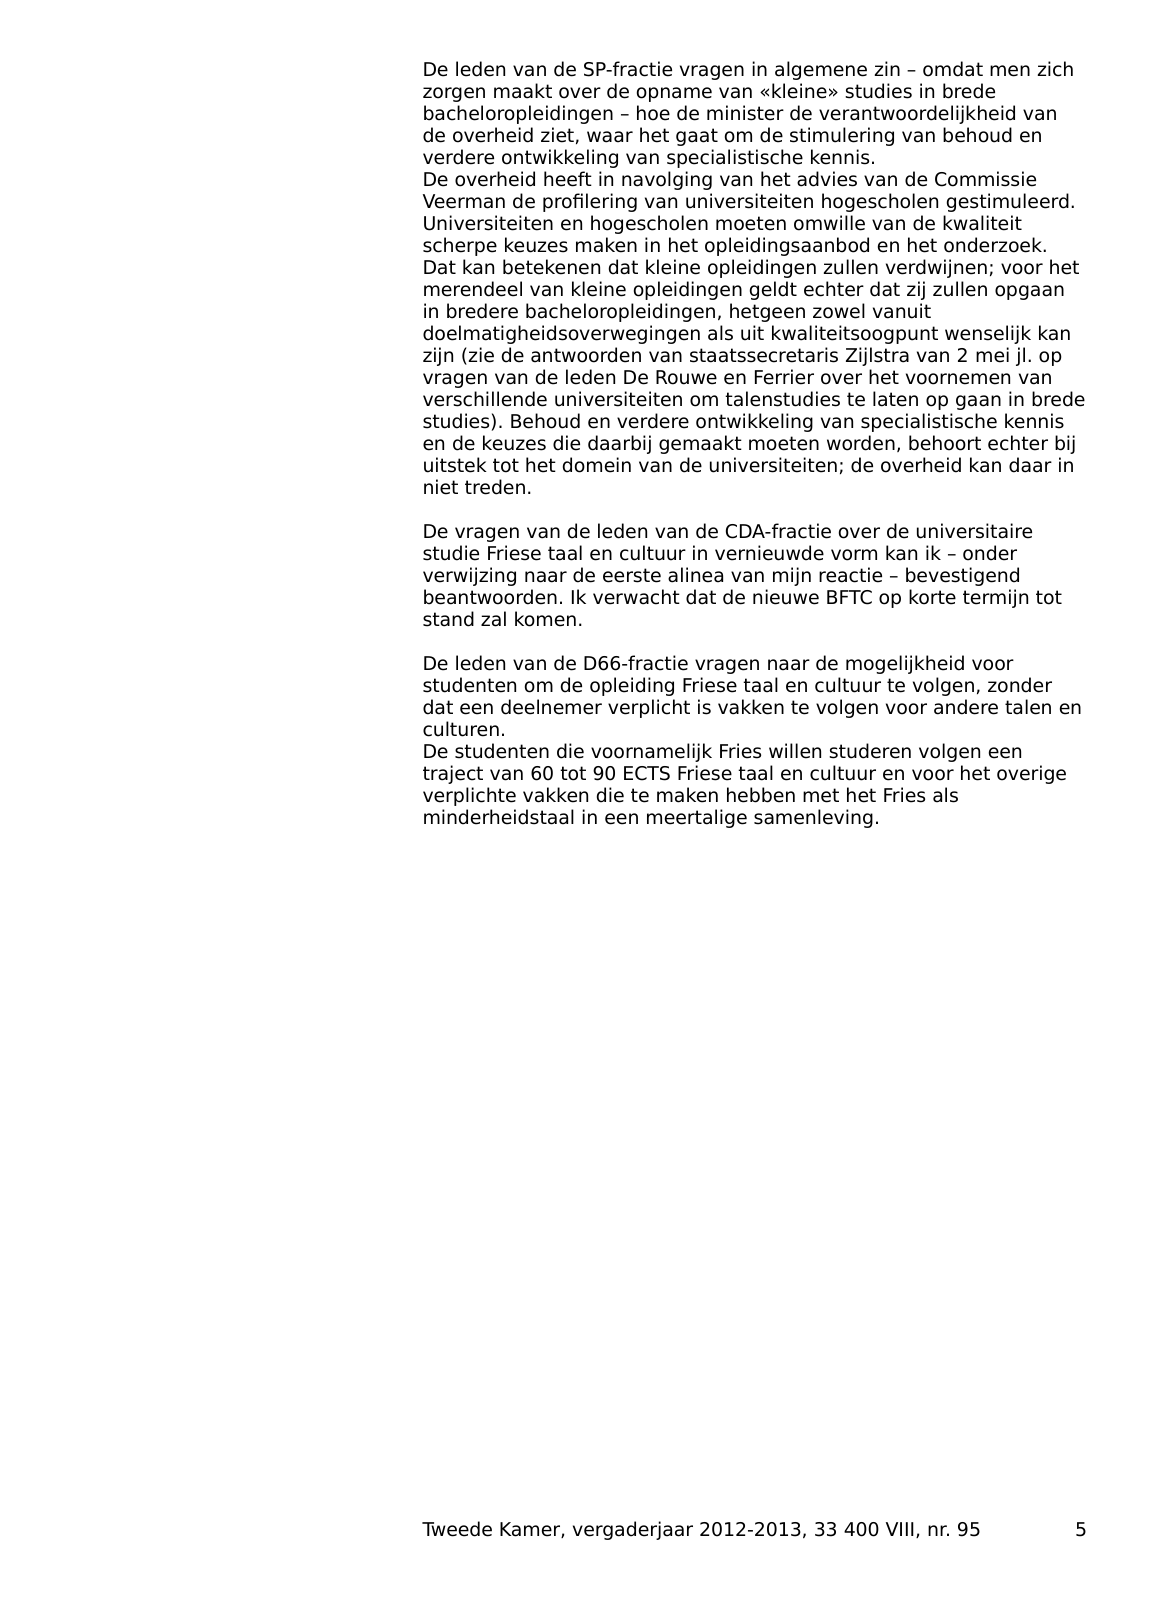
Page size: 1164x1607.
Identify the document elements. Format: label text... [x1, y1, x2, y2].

text De leden van de SP-fractie vragen in algemene zin – omdat men zich zorgen maakt over de opname van «kleine» studies in brede bacheloropleidingen – hoe de minister de verantwoordelijkheid van de overheid ziet, waar het gaat om de stimulering van behoud en verdere ontwikkeling van specialistische kennis. [422, 59, 1087, 169]
text De leden van de D66-fractie vragen naar de mogelijkheid voor studenten om de opleiding Friese taal en cultuur te volgen, zonder dat een deelnemer verplicht is vakken te volgen voor andere talen en culturen. [422, 653, 1087, 741]
text De overheid heeft in navolging van het advies van de Commissie Veerman de profilering van universiteiten hogescholen gestimuleerd. Universiteiten en hogescholen moeten omwille van de kwaliteit scherpe keuzes maken in het opleidingsaanbod en het onderzoek. Dat kan betekenen dat kleine opleidingen zullen verdwijnen; voor het merendeel van kleine opleidingen geldt echter dat zij zullen opgaan in bredere bacheloropleidingen, hetgeen zowel vanuit doelmatigheidsoverwegingen als uit kwaliteitsoogpunt wenselijk kan zijn (zie de antwoorden van staatssecretaris Zijlstra van 2 mei jl. op vragen van de leden De Rouwe en Ferrier over het voornemen van verschillende universiteiten om talenstudies te laten op gaan in brede studies). Behoud en verdere ontwikkeling van specialistische kennis en de keuzes die daarbij gemaakt moeten worden, behoort echter bij uitstek tot het domein van de universiteiten; de overheid kan daar in niet treden. [422, 169, 1087, 499]
text De studenten die voornamelijk Fries willen studeren volgen een traject van 60 tot 90 ECTS Friese taal en cultuur en voor het overige verplichte vakken die te maken hebben met het Fries als minderheidstaal in een meertalige samenleving. [422, 741, 1087, 829]
text De vragen van de leden van de CDA-fractie over de universitaire studie Friese taal en cultuur in vernieuwde vorm kan ik – onder verwijzing naar de eerste alinea van mijn reactie – bevestigend beantwoorden. Ik verwacht dat de nieuwe BFTC op korte termijn tot stand zal komen. [422, 521, 1087, 631]
